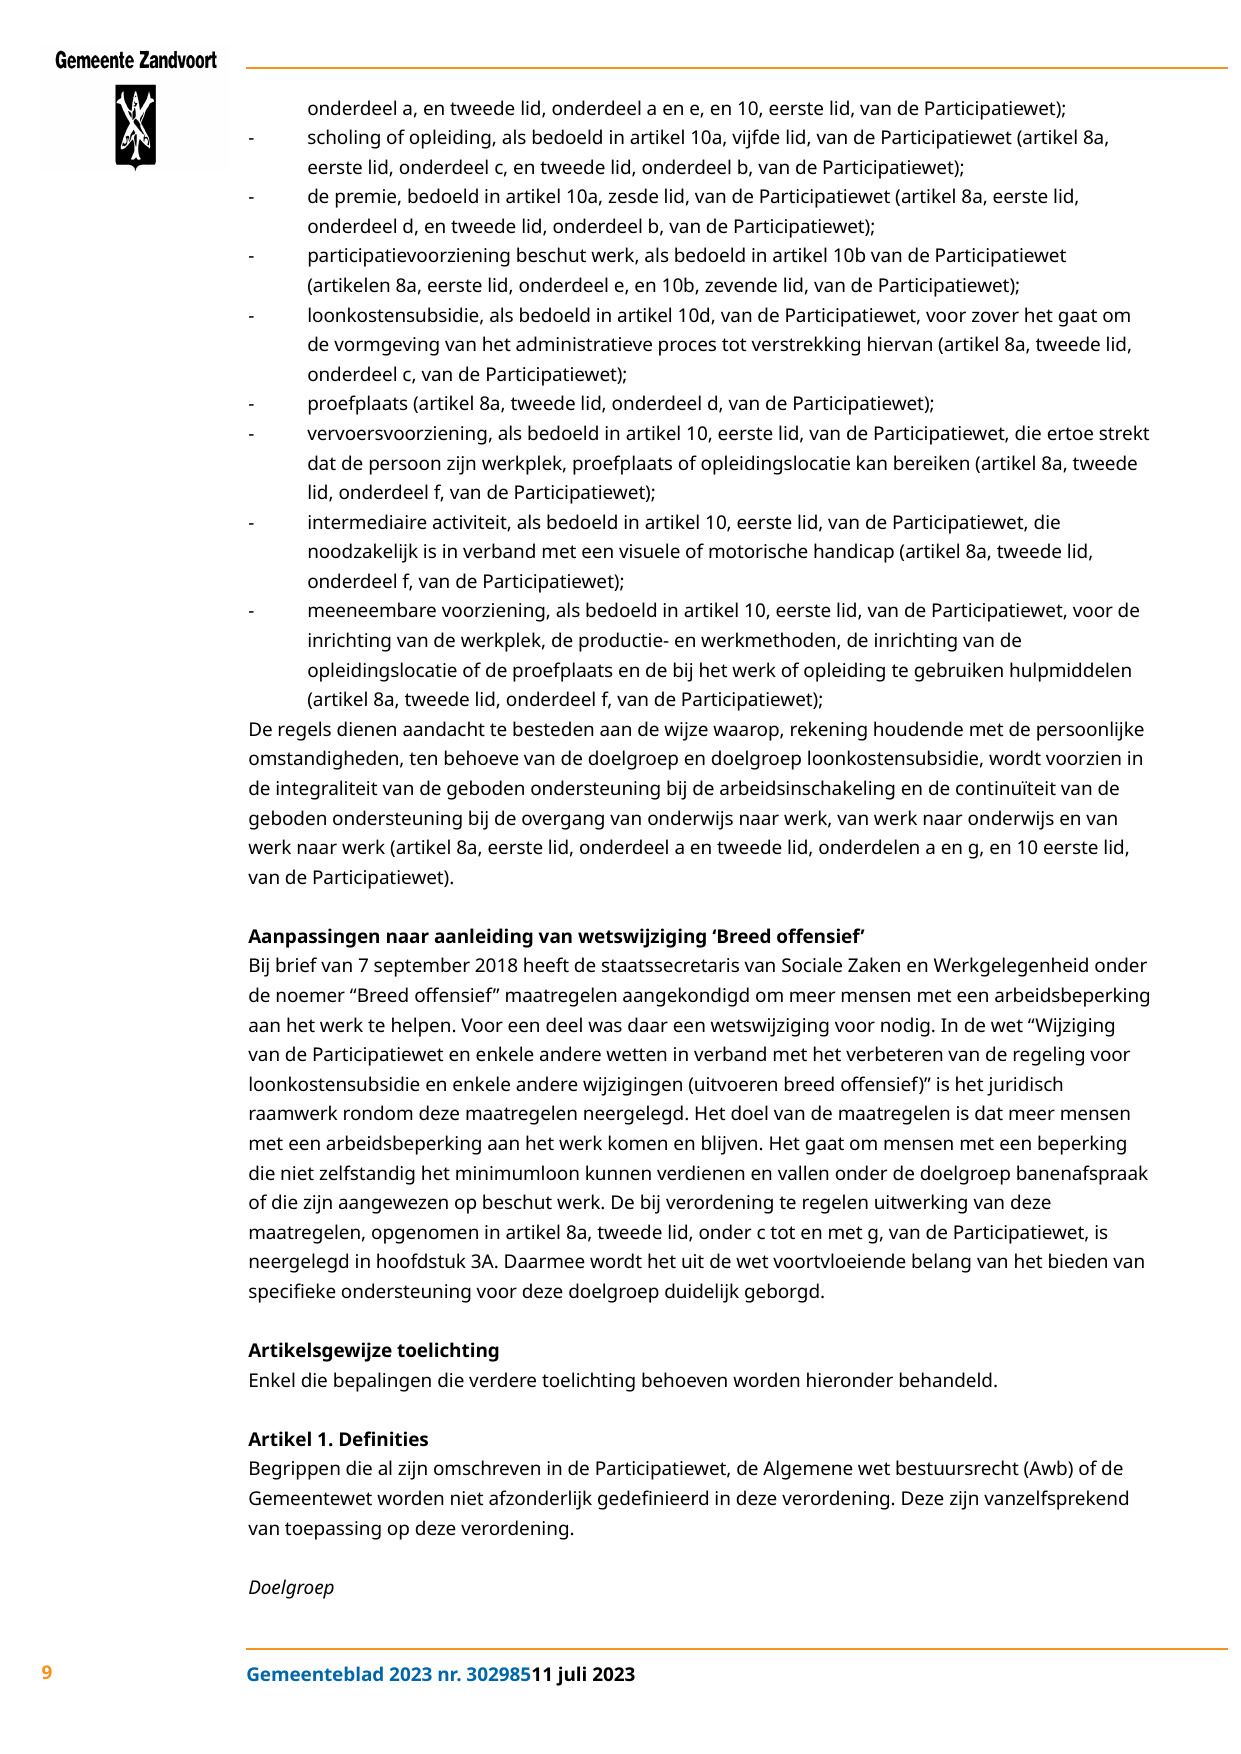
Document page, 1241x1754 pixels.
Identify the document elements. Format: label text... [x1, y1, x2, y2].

picture [41, 47, 231, 172]
list loonkostensubsidie, als bedoeld in artikel 10d, van de Participatiewet, voor zover het gaat om de vormgeving van het administratieve proces tot verstrekking hiervan (artikel 8a, tweede lid, onderdeel c, van de Participatiewet); [248, 302, 1152, 387]
list vervoersvoorziening, als bedoeld in artikel 10, eerste lid, van de Participatiewet, die ertoe strekt dat de persoon zijn werkplek, proefplaats of opleidingslocatie kan bereiken (artikel 8a, tweede lid, onderdeel f, van de Participatiewet); [248, 420, 1152, 505]
list de premie, bedoeld in artikel 10a, zesde lid, van de Participatiewet (artikel 8a, eerste lid, onderdeel d, en tweede lid, onderdeel b, van de Participatiewet); [248, 183, 1152, 239]
list proefplaats (artikel 8a, tweede lid, onderdeel d, van de Participatiewet); [248, 391, 1152, 416]
text Artikelsgewijze toelichting [248, 1337, 1152, 1363]
text Aanpassingen naar aanleiding van wetswijziging ‘Breed offensief’ [248, 923, 1152, 949]
list intermediaire activiteit, als bedoeld in artikel 10, eerste lid, van de Participatiewet, die noodzakelijk is in verband met een visuele of motorische handicap (artikel 8a, tweede lid, onderdeel f, van de Participatiewet); [248, 509, 1152, 594]
list onderdeel a, en tweede lid, onderdeel a en e, en 10, eerste lid, van de Participatiewet); [248, 95, 1152, 121]
text Enkel die bepalingen die verdere toelichting behoeven worden hieronder behandeld. [248, 1367, 1152, 1393]
list meeneembare voorziening, als bedoeld in artikel 10, eerste lid, van de Participatiewet, voor de inrichting van de werkplek, de productie- en werkmethoden, de inrichting van de opleidingslocatie of de proefplaats en de bij het werk of opleiding te gebruiken hulpmiddelen (artikel 8a, tweede lid, onderdeel f, van de Participatiewet); [248, 598, 1152, 712]
text De regels dienen aandacht te besteden aan de wijze waarop, rekening houdende met de persoonlijke omstandigheden, ten behoeve van de doelgroep en doelgroep loonkostensubsidie, wordt voorzien in de integraliteit van de geboden ondersteuning bij de arbeidsinschakeling en de continuïteit van de geboden ondersteuning bij de overgang van onderwijs naar werk, van werk naar onderwijs en van werk naar werk (artikel 8a, eerste lid, onderdeel a en tweede lid, onderdelen a en g, en 10 eerste lid, van de Participatiewet). [248, 716, 1152, 890]
list participatievoorziening beschut werk, als bedoeld in artikel 10b van de Participatiewet (artikelen 8a, eerste lid, onderdeel e, en 10b, zevende lid, van de Participatiewet); [248, 243, 1152, 298]
text Artikel 1. Definities [248, 1426, 1152, 1452]
text Doelgroep [248, 1574, 1152, 1600]
list scholing of opleiding, als bedoeld in artikel 10a, vijfde lid, van de Participatiewet (artikel 8a, eerste lid, onderdeel c, en tweede lid, onderdeel b, van de Participatiewet); [248, 124, 1152, 180]
text Begrippen die al zijn omschreven in de Participatiewet, de Algemene wet bestuursrecht (Awb) of de Gemeentewet worden niet afzonderlijk gedefinieerd in deze verordening. Deze zijn vanzelfsprekend van toepassing op deze verordening. [248, 1456, 1152, 1541]
text Bij brief van 7 september 2018 heeft de staatssecretaris van Sociale Zaken en Werkgelegenheid onder de noemer “Breed offensief” maatregelen aangekondigd om meer mensen met een arbeidsbeperking aan het werk te helpen. Voor een deel was daar een wetswijziging voor nodig. In de wet “Wijziging van de Participatiewet en enkele andere wetten in verband met het verbeteren van de regeling voor loonkostensubsidie en enkele andere wijzigingen (uitvoeren breed offensief)” is het juridisch raamwerk rondom deze maatregelen neergelegd. Het doel van de maatregelen is dat meer mensen met een arbeidsbeperking aan het werk komen en blijven. Het gaat om mensen met een beperking die niet zelfstandig het minimumloon kunnen verdienen en vallen onder de doelgroep banenafspraak of die zijn aangewezen op beschut werk. De bij verordening te regelen uitwerking van deze maatregelen, opgenomen in artikel 8a, tweede lid, onder c tot en met g, van de Participatiewet, is neergelegd in hoofdstuk 3A. Daarmee wordt het uit de wet voortvloeiende belang van het bieden van specifieke ondersteuning voor deze doelgroep duidelijk geborgd. [248, 953, 1152, 1304]
